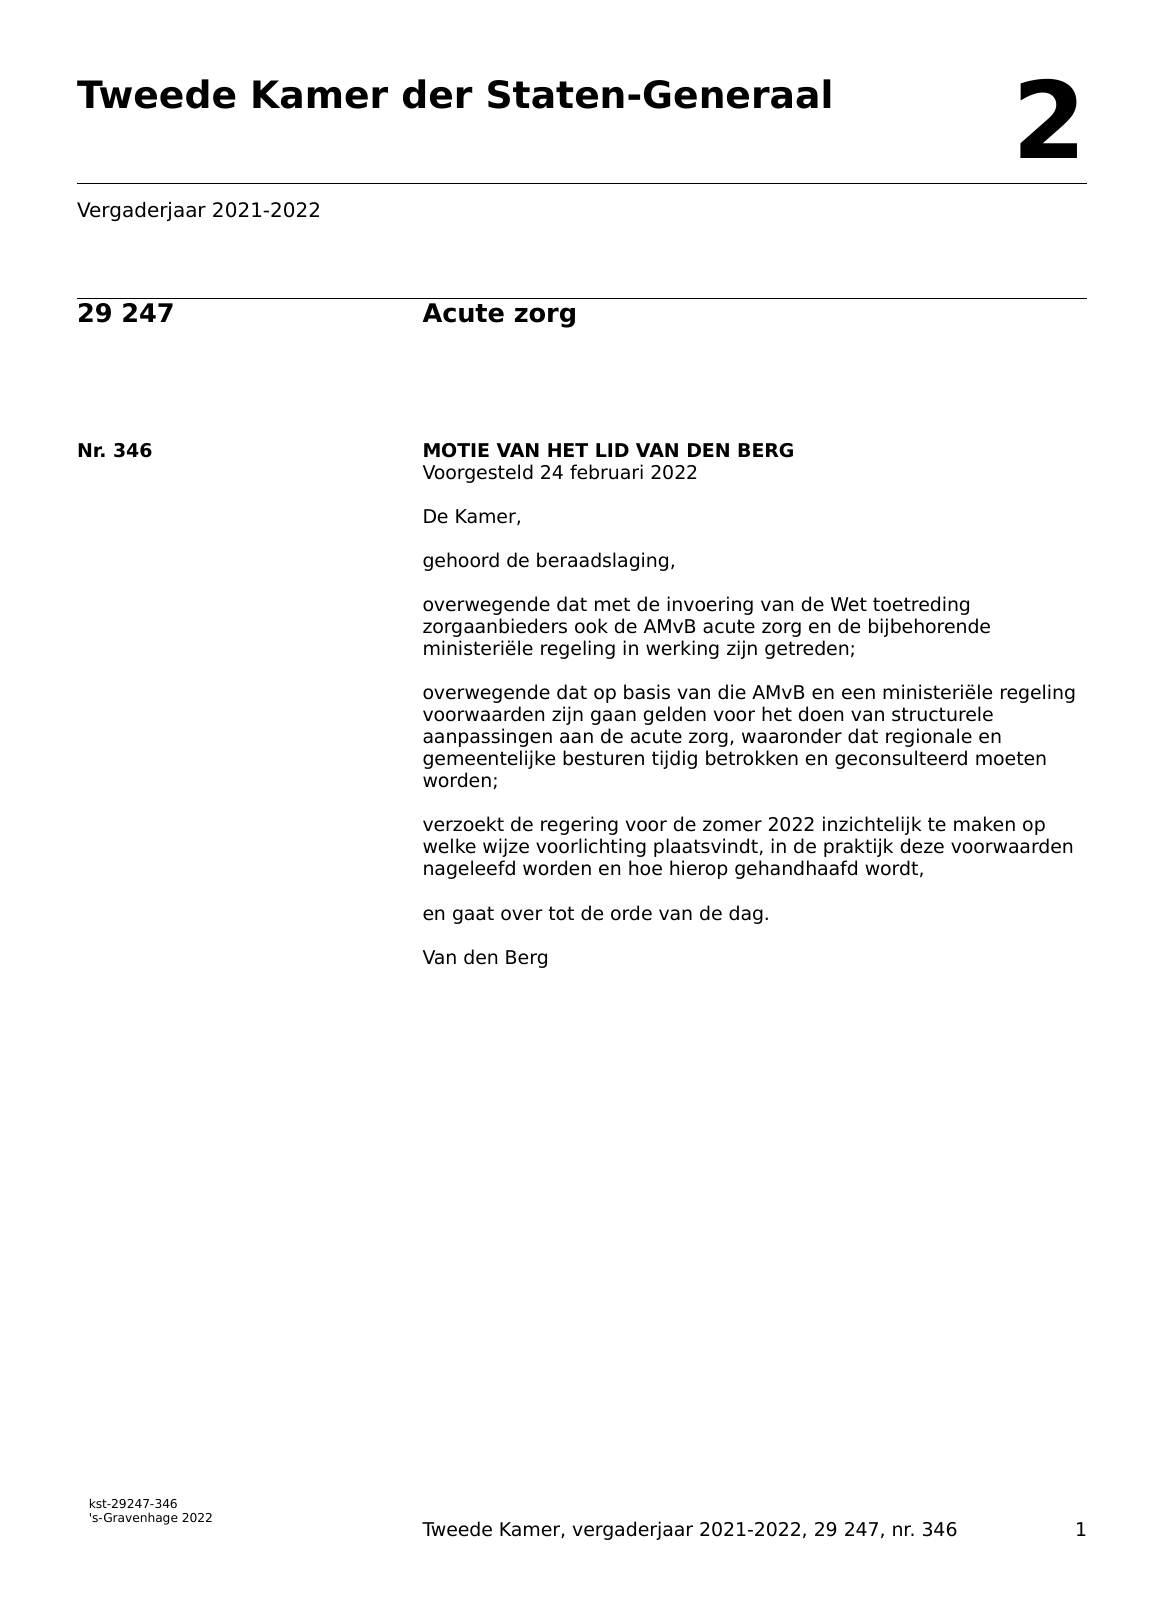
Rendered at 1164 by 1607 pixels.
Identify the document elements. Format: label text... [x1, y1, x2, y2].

table_cell Vergaderjaar 2021-2022 [77, 184, 1087, 298]
text 's-Gravenhage 2022 [88, 1511, 323, 1525]
text Van den Berg [422, 947, 1087, 969]
subtitle 29 247 Acute zorg [77, 299, 1087, 329]
table_header 2 [886, 59, 1087, 183]
text overwegende dat met de invoering van de Wet toetreding zorgaanbieders ook de AMvB acute zorg en de bijbehorende ministeriële regeling in werking zijn getreden; [422, 594, 1087, 660]
text en gaat over tot de orde van de dag. [422, 902, 1087, 924]
text gehoord de beraadslaging, [422, 550, 1087, 572]
text overwegende dat op basis van die AMvB en een ministeriële regeling voorwaarden zijn gaan gelden voor het doen van structurele aanpassingen aan de acute zorg, waaronder dat regionale en gemeentelijke besturen tijdig betrokken en geconsulteerd moeten worden; [422, 682, 1087, 792]
subtitle Nr. 346 MOTIE VAN HET LID VAN DEN BERG [77, 440, 1087, 462]
text verzoekt de regering voor de zomer 2022 inzichtelijk te maken op welke wijze voorlichting plaatsvindt, in de praktijk deze voorwaarden nageleefd worden en hoe hierop gehandhaafd wordt, [422, 814, 1087, 880]
text De Kamer, [422, 506, 1087, 528]
text Voorgesteld 24 februari 2022 [422, 462, 1087, 484]
table_header Tweede Kamer der Staten-Generaal [77, 59, 886, 183]
text kst-29247-346 [88, 1497, 323, 1511]
